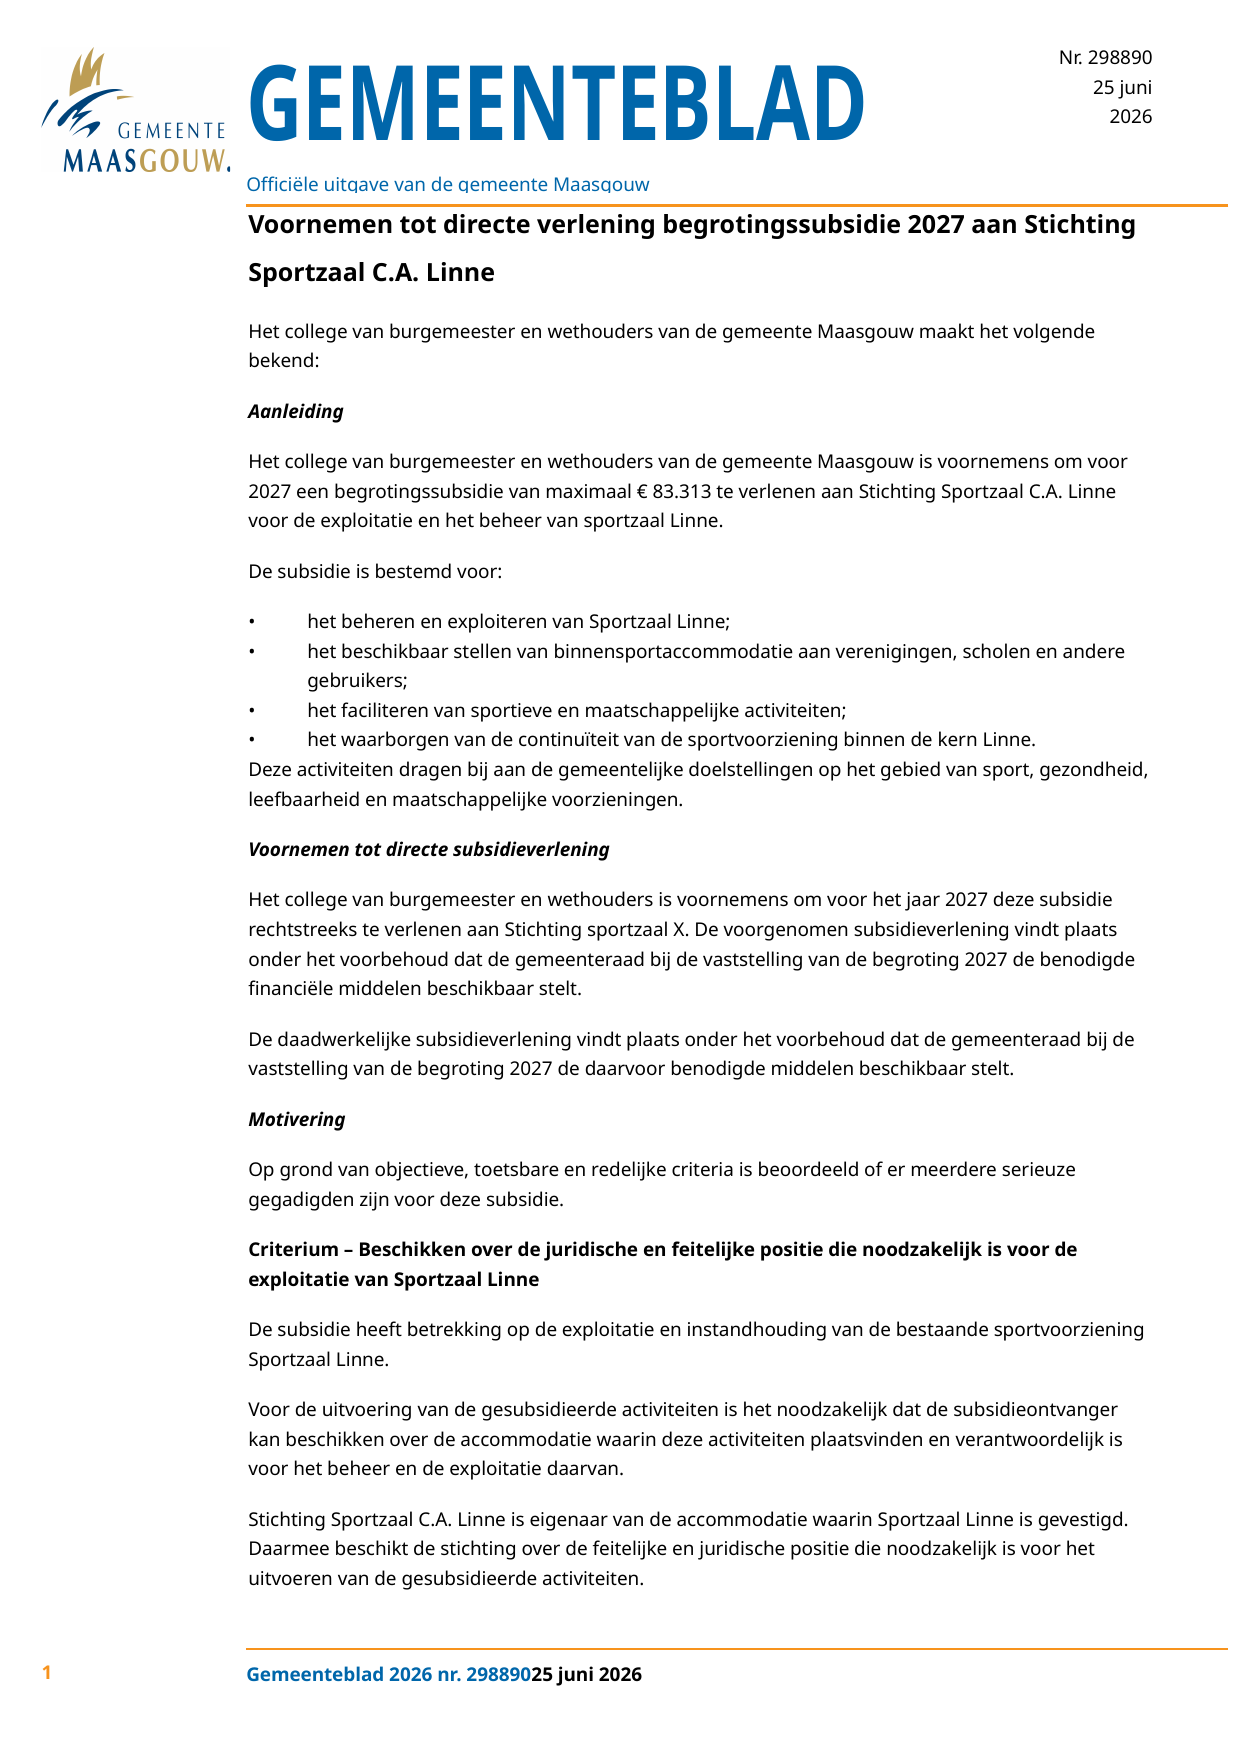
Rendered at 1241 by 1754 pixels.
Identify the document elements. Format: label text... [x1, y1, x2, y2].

text Voornemen tot directe subsidieverlening [248, 836, 1152, 862]
list het beschikbaar stellen van binnensportaccommodatie aan verenigingen, scholen en andere gebruikers; [248, 638, 1152, 693]
list het waarborgen van de continuïteit van de sportvoorziening binnen de kern Linne. [248, 727, 1152, 752]
text De daadwerkelijke subsidieverlening vindt plaats onder het voorbehoud dat de gemeenteraad bij de vaststelling van de begroting 2027 de daarvoor benodigde middelen beschikbaar stelt. [248, 1026, 1152, 1081]
text Criterium – Beschikken over de juridische en feitelijke positie die noodzakelijk is voor de exploitatie van Sportzaal Linne [248, 1236, 1152, 1292]
text Het college van burgemeester en wethouders is voornemens om voor het jaar 2027 deze subsidie rechtstreeks te verlenen aan Stichting sportzaal X. De voorgenomen subsidieverlening vindt plaats onder het voorbehoud dat de gemeenteraad bij de vaststelling van de begroting 2027 de benodigde financiële middelen beschikbaar stelt. [248, 887, 1152, 1001]
text Stichting Sportzaal C.A. Linne is eigenaar van de accommodatie waarin Sportzaal Linne is gevestigd. Daarmee beschikt de stichting over de feitelijke en juridische positie die noodzakelijk is voor het uitvoeren van de gesubsidieerde activiteiten. [248, 1506, 1152, 1591]
list het beheren en exploiteren van Sportzaal Linne; [248, 608, 1152, 634]
list het faciliteren van sportieve en maatschappelijke activiteiten; [248, 697, 1152, 723]
text Aanleiding [248, 398, 1152, 424]
text Het college van burgemeester en wethouders van de gemeente Maasgouw is voornemens om voor 2027 een begrotingssubsidie van maximaal € 83.313 te verlenen aan Stichting Sportzaal C.A. Linne voor de exploitatie en het beheer van sportzaal Linne. [248, 448, 1152, 533]
text Het college van burgemeester en wethouders van de gemeente Maasgouw maakt het volgende bekend: [248, 318, 1152, 373]
text De subsidie is bestemd voor: [248, 558, 1152, 584]
text Op grond van objectieve, toetsbare en redelijke criteria is beoordeeld of er meerdere serieuze gegadigden zijn voor deze subsidie. [248, 1156, 1152, 1212]
text De subsidie heeft betrekking op de exploitatie en instandhouding van de bestaande sportvoorziening Sportzaal Linne. [248, 1316, 1152, 1372]
text Motivering [248, 1106, 1152, 1132]
text Voor de uitvoering van de gesubsidieerde activiteiten is het noodzakelijk dat de subsidieontvanger kan beschikken over de accommodatie waarin deze activiteiten plaatsvinden en verantwoordelijk is voor het beheer en de exploitatie daarvan. [248, 1396, 1152, 1481]
text Deze activiteiten dragen bij aan de gemeentelijke doelstellingen op het gebied van sport, gezondheid, leefbaarheid en maatschappelijke voorzieningen. [248, 756, 1152, 812]
text Voornemen tot directe verlening begrotingssubsidie 2027 aan Stichting Sportzaal C.A. Linne [248, 207, 1152, 288]
picture [41, 47, 231, 172]
